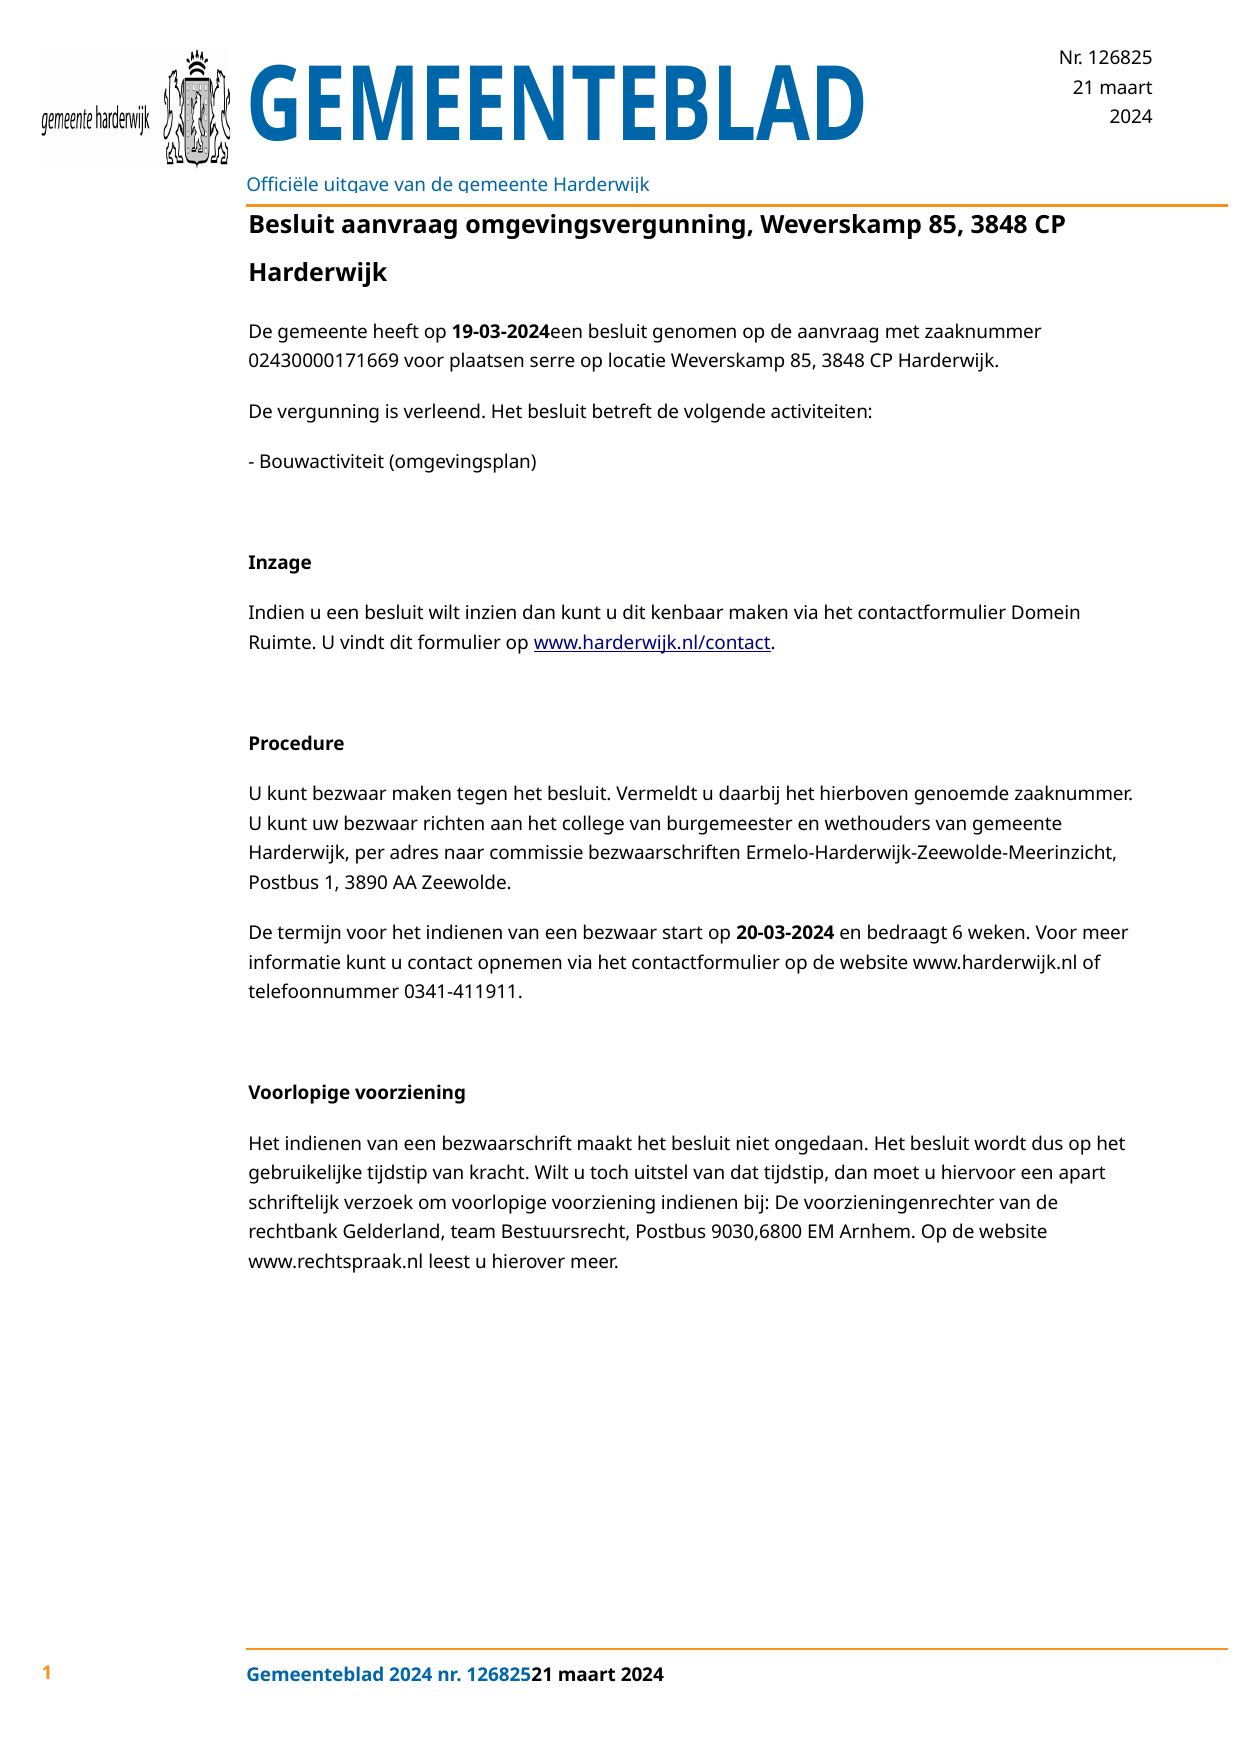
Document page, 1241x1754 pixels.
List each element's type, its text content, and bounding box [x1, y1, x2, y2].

text Voorlopige voorziening [248, 1079, 1152, 1105]
text Besluit aanvraag omgevingsvergunning, Weverskamp 85, 3848 CP Harderwijk [248, 207, 1152, 288]
text De termijn voor het indienen van een bezwaar start op 20-03-2024 en bedraagt 6 weken. Voor meer informatie kunt u contact opnemen via het contactformulier op de website www.harderwijk.nl of telefoonnummer 0341-411911. [248, 919, 1152, 1004]
text Het indienen van een bezwaarschrift maakt het besluit niet ongedaan. Het besluit wordt dus op het gebruikelijke tijdstip van kracht. Wilt u toch uitstel van dat tijdstip, dan moet u hiervoor een apart schriftelijk verzoek om voorlopige voorziening indienen bij: De voorzieningenrechter van de rechtbank Gelderland, team Bestuursrecht, Postbus 9030,6800 EM Arnhem. Op de website www.rechtspraak.nl leest u hierover meer. [248, 1130, 1152, 1274]
text U kunt bezwaar maken tegen het besluit. Vermeldt u daarbij het hierboven genoemde zaaknummer. U kunt uw bezwaar richten aan het college van burgemeester en wethouders van gemeente Harderwijk, per adres naar commissie bezwaarschriften Ermelo-Harderwijk-Zeewolde-Meerinzicht, Postbus 1, 3890 AA Zeewolde. [248, 780, 1152, 895]
text De vergunning is verleend. Het besluit betreft de volgende activiteiten: [248, 398, 1152, 424]
text Indien u een besluit wilt inzien dan kunt u dit kenbaar maken via het contactformulier Domein Ruimte. U vindt dit formulier op www.harderwijk.nl/contact. [248, 599, 1152, 655]
text De gemeente heeft op 19-03-2024een besluit genomen op de aanvraag met zaaknummer 02430000171669 voor plaatsen serre op locatie Weverskamp 85, 3848 CP Harderwijk. [248, 318, 1152, 373]
text Inzage [248, 549, 1152, 575]
text - Bouwactiviteit (omgevingsplan) [248, 448, 1152, 474]
text Procedure [248, 730, 1152, 756]
picture [41, 47, 231, 172]
